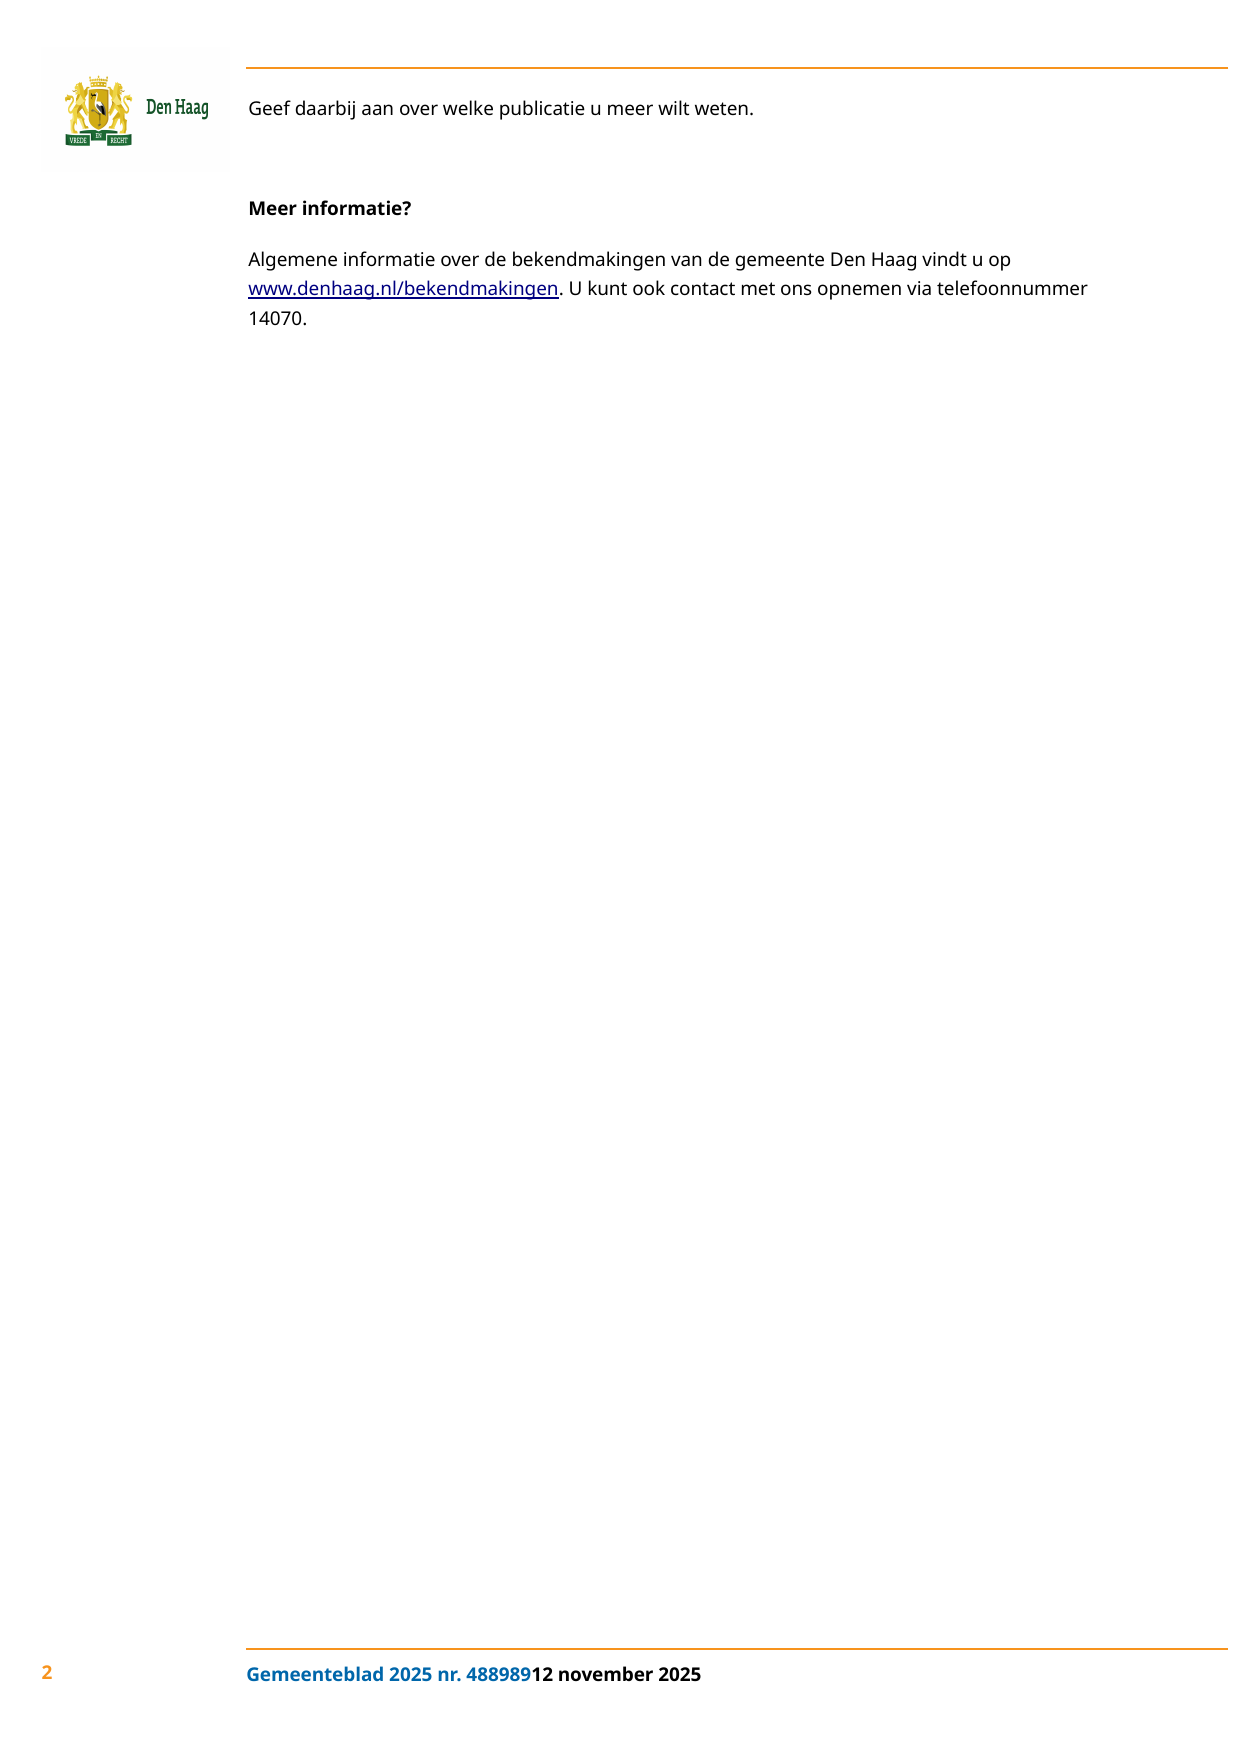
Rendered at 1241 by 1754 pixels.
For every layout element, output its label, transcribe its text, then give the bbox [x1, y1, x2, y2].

text Geef daarbij aan over welke publicatie u meer wilt weten. [248, 95, 1152, 121]
text Algemene informatie over de bekendmakingen van de gemeente Den Haag vindt u op www.denhaag.nl/bekendmakingen. U kunt ook contact met ons opnemen via telefoonnummer 14070. [248, 246, 1152, 331]
picture [41, 47, 231, 172]
text Meer informatie? [248, 196, 1152, 221]
